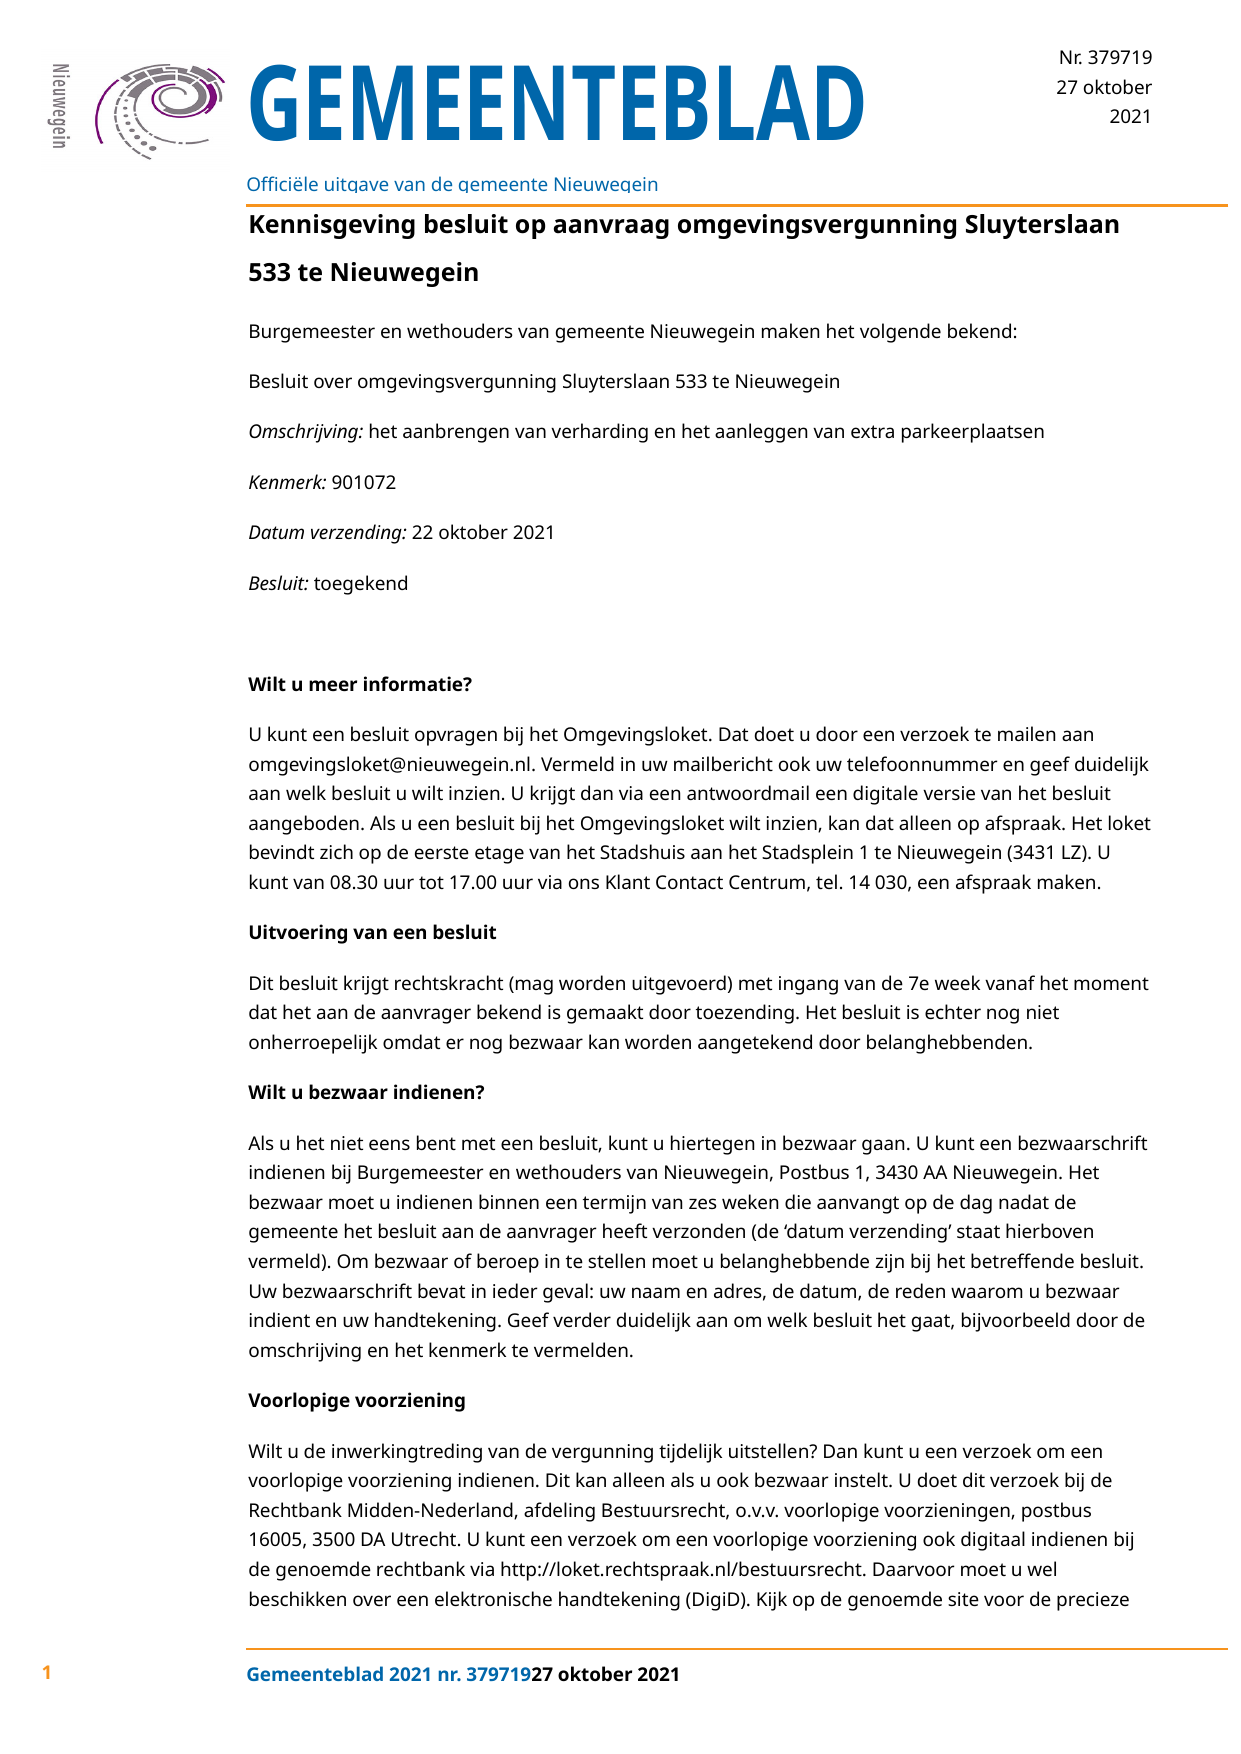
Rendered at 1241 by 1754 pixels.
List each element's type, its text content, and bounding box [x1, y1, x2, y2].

text Uitvoering van een besluit [248, 919, 1152, 945]
text Besluit: toegekend [248, 570, 1152, 596]
text Als u het niet eens bent met een besluit, kunt u hiertegen in bezwaar gaan. U kunt een bezwaarschrift indienen bij Burgemeester en wethouders van Nieuwegein, Postbus 1, 3430 AA Nieuwegein. Het bezwaar moet u indienen binnen een termijn van zes weken die aanvangt op de dag nadat de gemeente het besluit aan de aanvrager heeft verzonden (de ‘datum verzending’ staat hierboven vermeld). Om bezwaar of beroep in te stellen moet u belanghebbende zijn bij het betreffende besluit. Uw bezwaarschrift bevat in ieder geval: uw naam en adres, de datum, de reden waarom u bezwaar indient en uw handtekening. Geef verder duidelijk aan om welk besluit het gaat, bijvoorbeeld door de omschrijving en het kenmerk te vermelden. [248, 1130, 1152, 1363]
text Voorlopige voorziening [248, 1387, 1152, 1413]
text U kunt een besluit opvragen bij het Omgevingsloket. Dat doet u door een verzoek te mailen aan omgevingsloket@nieuwegein.nl. Vermeld in uw mailbericht ook uw telefoonnummer en geef duidelijk aan welk besluit u wilt inzien. U krijgt dan via een antwoordmail een digitale versie van het besluit aangeboden. Als u een besluit bij het Omgevingsloket wilt inzien, kan dat alleen op afspraak. Het loket bevindt zich op de eerste etage van het Stadshuis aan het Stadsplein 1 te Nieuwegein (3431 LZ). U kunt van 08.30 uur tot 17.00 uur via ons Klant Contact Centrum, tel. 14 030, een afspraak maken. [248, 721, 1152, 895]
text Wilt u bezwaar indienen? [248, 1079, 1152, 1105]
text Burgemeester en wethouders van gemeente Nieuwegein maken het volgende bekend: [248, 318, 1152, 344]
text Wilt u de inwerkingtreding van de vergunning tijdelijk uitstellen? Dan kunt u een verzoek om een voorlopige voorziening indienen. Dit kan alleen als u ook bezwaar instelt. U doet dit verzoek bij de Rechtbank Midden-Nederland, afdeling Bestuursrecht, o.v.v. voorlopige voorzieningen, postbus 16005, 3500 DA Utrecht. U kunt een verzoek om een voorlopige voorziening ook digitaal indienen bij de genoemde rechtbank via http://loket.rechtspraak.nl/bestuursrecht. Daarvoor moet u wel beschikken over een elektronische handtekening (DigiD). Kijk op de genoemde site voor de precieze [248, 1438, 1152, 1612]
text Kennisgeving besluit op aanvraag omgevingsvergunning Sluyterslaan 533 te Nieuwegein [248, 207, 1152, 288]
text Dit besluit krijgt rechtskracht (mag worden uitgevoerd) met ingang van de 7e week vanaf het moment dat het aan de aanvrager bekend is gemaakt door toezending. Het besluit is echter nog niet onherroepelijk omdat er nog bezwaar kan worden aangetekend door belanghebbenden. [248, 970, 1152, 1055]
text Kenmerk: 901072 [248, 469, 1152, 495]
text Besluit over omgevingsvergunning Sluyterslaan 533 te Nieuwegein [248, 368, 1152, 394]
picture [41, 47, 231, 172]
text Datum verzending: 22 oktober 2021 [248, 519, 1152, 545]
text Wilt u meer informatie? [248, 671, 1152, 697]
text Omschrijving: het aanbrengen van verharding en het aanleggen van extra parkeerplaatsen [248, 419, 1152, 444]
